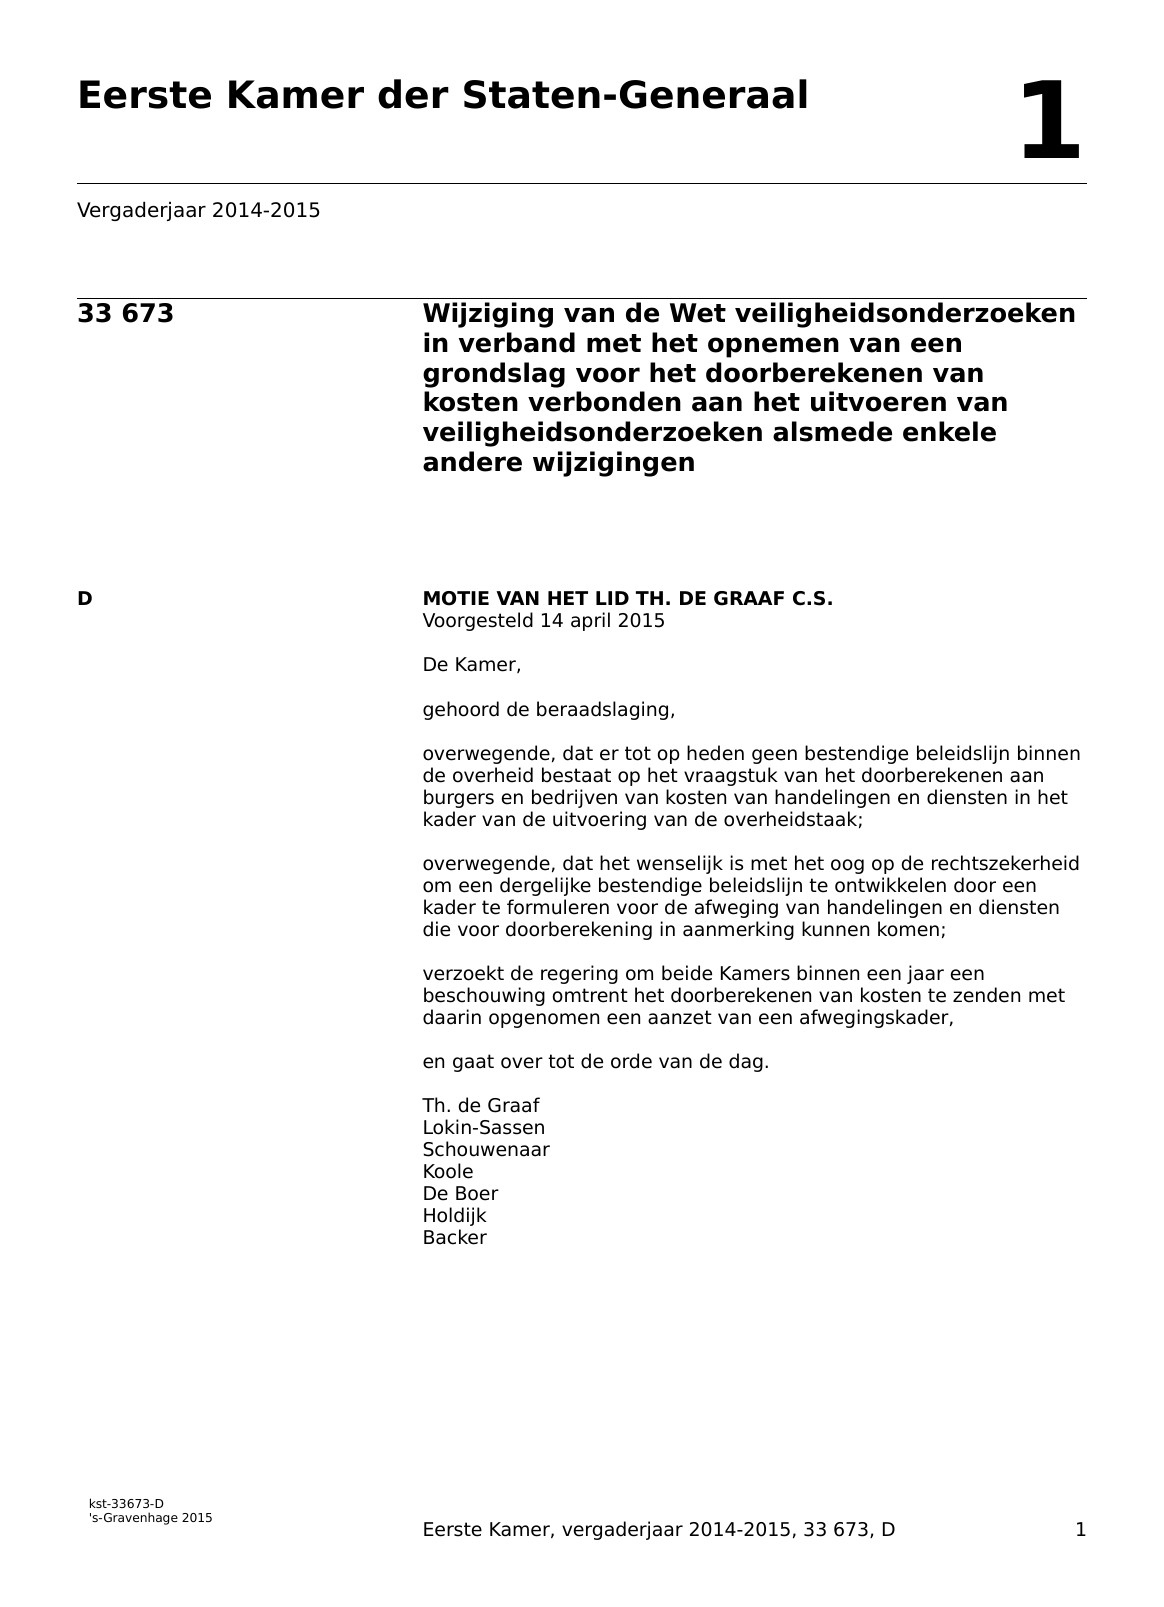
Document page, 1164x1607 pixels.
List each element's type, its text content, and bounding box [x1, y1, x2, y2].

text en gaat over tot de orde van de dag. [422, 1051, 1087, 1073]
text 's-Gravenhage 2015 [88, 1511, 323, 1525]
text Th. de Graaf [422, 1095, 1087, 1117]
text kst-33673-D [88, 1497, 323, 1511]
subtitle D MOTIE VAN HET LID TH. DE GRAAF C.S. [77, 588, 1087, 610]
text Schouwenaar [422, 1139, 1087, 1161]
text Voorgesteld 14 april 2015 [422, 610, 1087, 632]
text Holdijk [422, 1205, 1087, 1227]
text Koole [422, 1161, 1087, 1183]
text gehoord de beraadslaging, [422, 698, 1087, 720]
table_cell Vergaderjaar 2014-2015 [77, 184, 1087, 298]
table_header 1 [886, 59, 1087, 183]
text Backer [422, 1227, 1087, 1249]
text Lokin-Sassen [422, 1117, 1087, 1139]
text De Boer [422, 1183, 1087, 1205]
subtitle 33 673 Wijziging van de Wet veiligheidsonderzoeken in verband met het opnemen van een grondslag voor het doorberekenen van kosten verbonden aan het uitvoeren van veiligheidsonderzoeken alsmede enkele andere wijzigingen [77, 299, 1087, 477]
table_header Eerste Kamer der Staten-Generaal [77, 59, 886, 183]
text De Kamer, [422, 654, 1087, 676]
text verzoekt de regering om beide Kamers binnen een jaar een beschouwing omtrent het doorberekenen van kosten te zenden met daarin opgenomen een aanzet van een afwegingskader, [422, 963, 1087, 1029]
text overwegende, dat het wenselijk is met het oog op de rechtszekerheid om een dergelijke bestendige beleidslijn te ontwikkelen door een kader te formuleren voor de afweging van handelingen en diensten die voor doorberekening in aanmerking kunnen komen; [422, 853, 1087, 941]
text overwegende, dat er tot op heden geen bestendige beleidslijn binnen de overheid bestaat op het vraagstuk van het doorberekenen aan burgers en bedrijven van kosten van handelingen en diensten in het kader van de uitvoering van de overheidstaak; [422, 743, 1087, 831]
